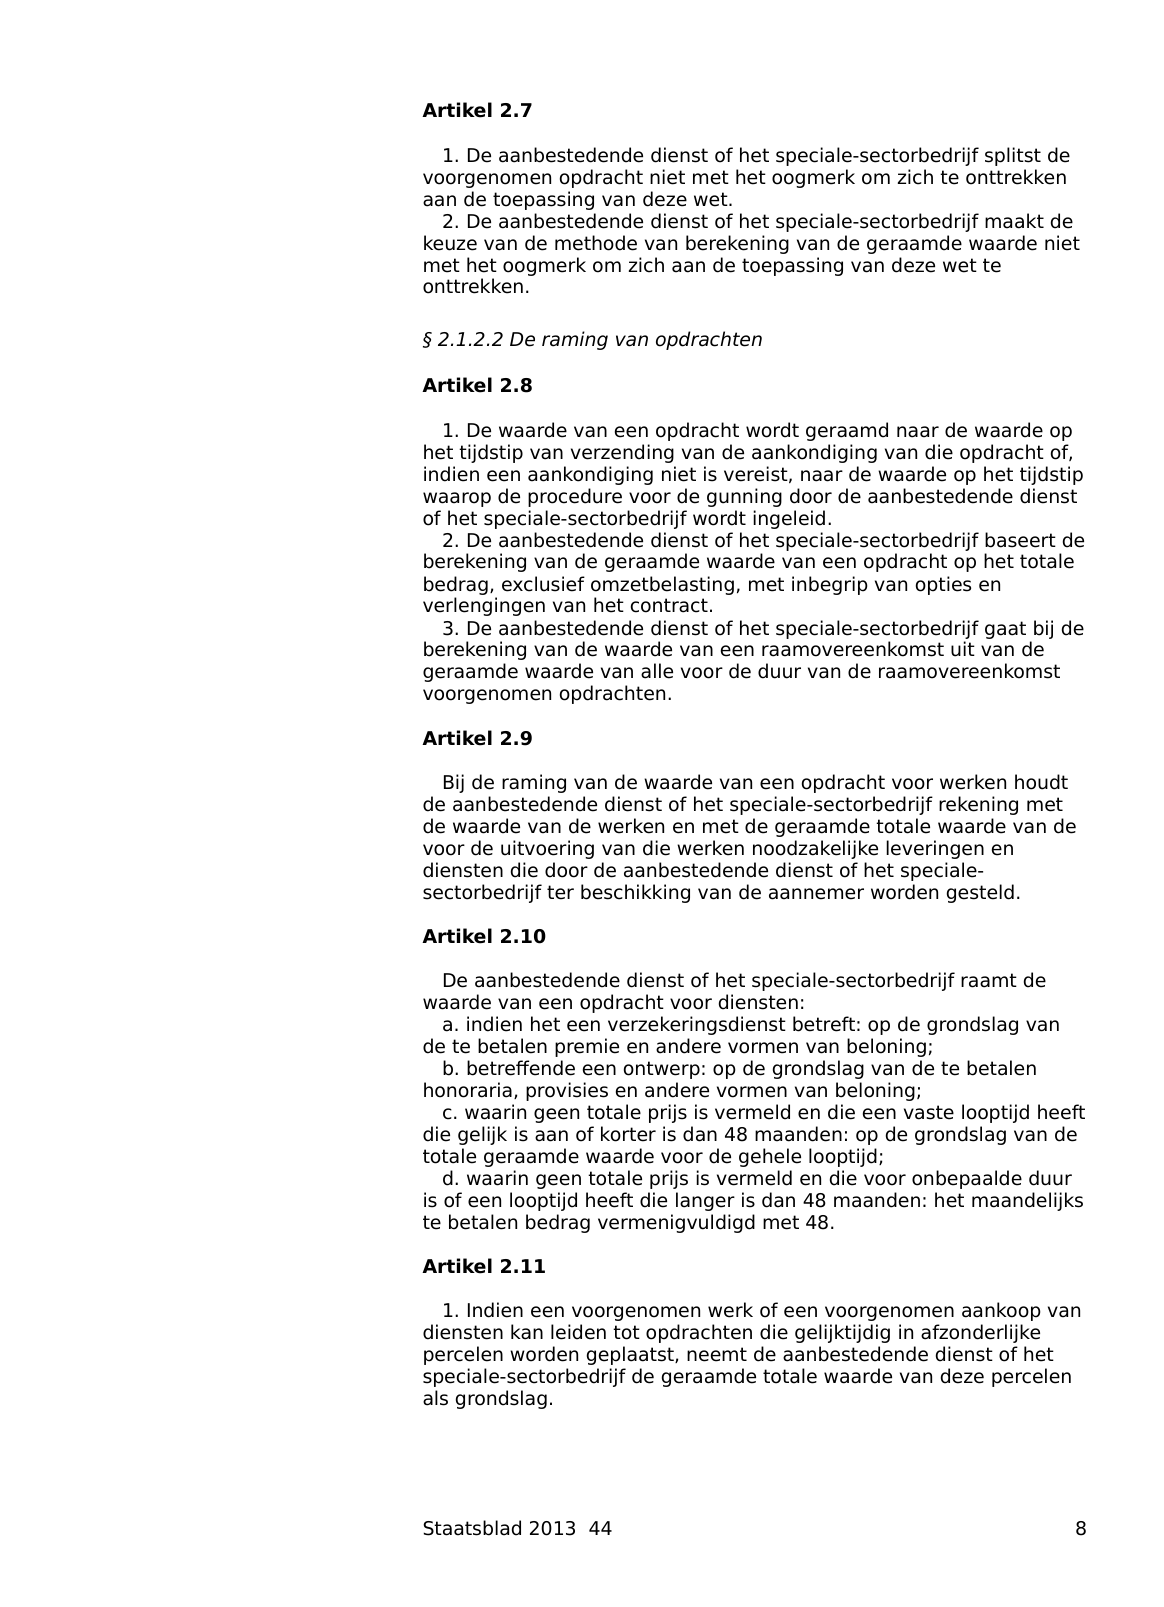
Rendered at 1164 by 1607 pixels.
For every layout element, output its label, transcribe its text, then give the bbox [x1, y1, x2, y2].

subtitle Artikel 2.10 [422, 926, 1087, 948]
text 2. De aanbestedende dienst of het speciale-sectorbedrijf maakt de keuze van de methode van berekening van de geraamde waarde niet met het oogmerk om zich aan de toepassing van deze wet te onttrekken. [422, 211, 1087, 298]
subtitle Artikel 2.11 [422, 1256, 1087, 1278]
text c. waarin geen totale prijs is vermeld en die een vaste looptijd heeft die gelijk is aan of korter is dan 48 maanden: op de grondslag van de totale geraamde waarde voor de gehele looptijd; [422, 1102, 1087, 1168]
subtitle § 2.1.2.2 De raming van opdrachten [422, 328, 1087, 350]
text a. indien het een verzekeringsdienst betreft: op de grondslag van de te betalen premie en andere vormen van beloning; [422, 1014, 1087, 1058]
text d. waarin geen totale prijs is vermeld en die voor onbepaalde duur is of een looptijd heeft die langer is dan 48 maanden: het maandelijks te betalen bedrag vermenigvuldigd met 48. [422, 1168, 1087, 1234]
text b. betreffende een ontwerp: op de grondslag van de te betalen honoraria, provisies en andere vormen van beloning; [422, 1058, 1087, 1102]
text 1. De waarde van een opdracht wordt geraamd naar de waarde op het tijdstip van verzending van de aankondiging van die opdracht of, indien een aankondiging niet is vereist, naar de waarde op het tijdstip waarop de procedure voor de gunning door de aanbestedende dienst of het speciale-sectorbedrijf wordt ingeleid. [422, 419, 1087, 529]
subtitle Artikel 2.9 [422, 727, 1087, 749]
text 3. De aanbestedende dienst of het speciale-sectorbedrijf gaat bij de berekening van de waarde van een raamovereenkomst uit van de geraamde waarde van alle voor de duur van de raamovereenkomst voorgenomen opdrachten. [422, 617, 1087, 705]
text Bij de raming van de waarde van een opdracht voor werken houdt de aanbestedende dienst of het speciale-sectorbedrijf rekening met de waarde van de werken en met de geraamde totale waarde van de voor de uitvoering van die werken noodzakelijke leveringen en diensten die door de aanbestedende dienst of het speciale-sectorbedrijf ter beschikking van de aannemer worden gesteld. [422, 772, 1087, 903]
text 1. Indien een voorgenomen werk of een voorgenomen aankoop van diensten kan leiden tot opdrachten die gelijktijdig in afzonderlijke percelen worden geplaatst, neemt de aanbestedende dienst of het speciale-sectorbedrijf de geraamde totale waarde van deze percelen als grondslag. [422, 1300, 1087, 1410]
subtitle Artikel 2.7 [422, 100, 1087, 122]
text 1. De aanbestedende dienst of het speciale-sectorbedrijf splitst de voorgenomen opdracht niet met het oogmerk om zich te onttrekken aan de toepassing van deze wet. [422, 144, 1087, 211]
text De aanbestedende dienst of het speciale-sectorbedrijf raamt de waarde van een opdracht voor diensten: [422, 970, 1087, 1014]
subtitle Artikel 2.8 [422, 375, 1087, 397]
text 2. De aanbestedende dienst of het speciale-sectorbedrijf baseert de berekening van de geraamde waarde van een opdracht op het totale bedrag, exclusief omzetbelasting, met inbegrip van opties en verlengingen van het contract. [422, 529, 1087, 617]
